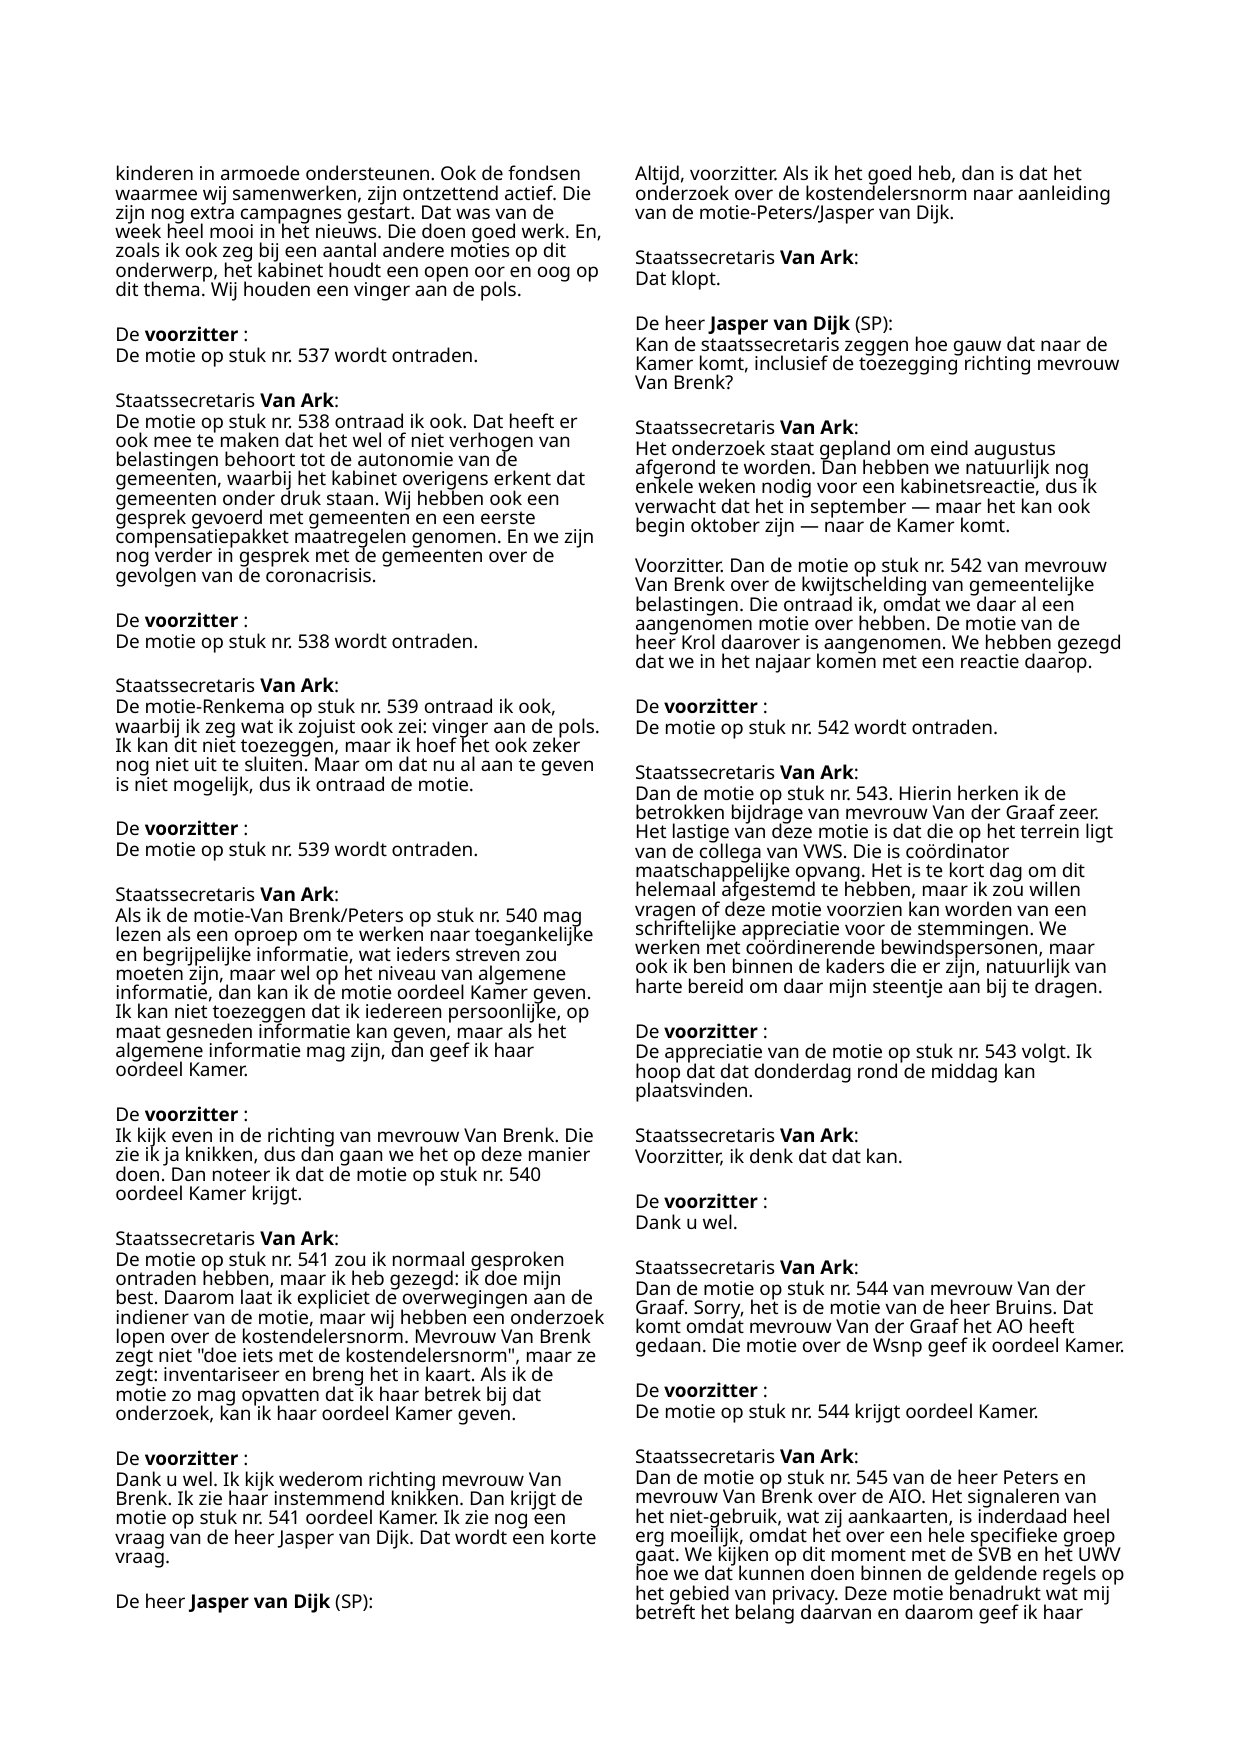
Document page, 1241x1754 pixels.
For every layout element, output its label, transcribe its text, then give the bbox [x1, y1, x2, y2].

text De voorzitter : [635, 1018, 1125, 1043]
text Altijd, voorzitter. Als ik het goed heb, dan is dat het onderzoek over de kostendelersnorm naar aanleiding van de motie-Peters/Jasper van Dijk. [635, 165, 1125, 223]
text De voorzitter : [635, 1188, 1125, 1214]
text Voorzitter. Dan de motie op stuk nr. 542 van mevrouw Van Brenk over de kwijtschelding van gemeentelijke belastingen. Die ontraad ik, omdat we daar al een aangenomen motie over hebben. De motie van de heer Krol daarover is aangenomen. We hebben gezegd dat we in het najaar komen met een reactie daarop. [635, 557, 1125, 673]
text De voorzitter : [115, 1101, 605, 1127]
text Dank u wel. [635, 1214, 1125, 1233]
text De motie-Renkema op stuk nr. 539 ontraad ik ook, waarbij ik zeg wat ik zojuist ook zei: vinger aan de pols. Ik kan dit niet toezeggen, maar ik hoef het ook zeker nog niet uit te sluiten. Maar om dat nu al aan te geven is niet mogelijk, dus ik ontraad de motie. [115, 698, 605, 795]
text Dank u wel. Ik kijk wederom richting mevrouw Van Brenk. Ik zie haar instemmend knikken. Dan krijgt de motie op stuk nr. 541 oordeel Kamer. Ik zie nog een vraag van de heer Jasper van Dijk. Dat wordt een korte vraag. [115, 1471, 605, 1567]
text Dan de motie op stuk nr. 545 van de heer Peters en mevrouw Van Brenk over de AIO. Het signaleren van het niet-gebruik, wat zij aankaarten, is inderdaad heel erg moeilijk, omdat het over een hele specifieke groep gaat. We kijken op dit moment met de SVB en het UWV hoe we dat kunnen doen binnen de geldende regels op het gebied van privacy. Deze motie benadrukt wat mij betreft het belang daarvan en daarom geef ik haar [635, 1469, 1125, 1623]
text De heer Jasper van Dijk (SP): [635, 310, 1125, 336]
text De motie op stuk nr. 538 wordt ontraden. [115, 633, 605, 652]
text Staatssecretaris Van Ark: [115, 673, 605, 698]
text De motie op stuk nr. 542 wordt ontraden. [635, 719, 1125, 738]
text De voorzitter : [115, 321, 605, 347]
text De heer Jasper van Dijk (SP): [115, 1588, 605, 1614]
text De motie op stuk nr. 537 wordt ontraden. [115, 347, 605, 366]
text Dat klopt. [635, 270, 1125, 289]
text Kan de staatssecretaris zeggen hoe gauw dat naar de Kamer komt, inclusief de toezegging richting mevrouw Van Brenk? [635, 336, 1125, 393]
text Staatssecretaris Van Ark: [635, 759, 1125, 785]
text De voorzitter : [115, 1445, 605, 1471]
text Staatssecretaris Van Ark: [635, 1443, 1125, 1469]
text De motie op stuk nr. 539 wordt ontraden. [115, 841, 605, 861]
text Staatssecretaris Van Ark: [115, 387, 605, 413]
text De voorzitter : [635, 1377, 1125, 1403]
text De motie op stuk nr. 538 ontraad ik ook. Dat heeft er ook mee te maken dat het wel of niet verhogen van belastingen behoort tot de autonomie van de gemeenten, waarbij het kabinet overigens erkent dat gemeenten onder druk staan. Wij hebben ook een gesprek gevoerd met gemeenten en een eerste compensatiepakket maatregelen genomen. En we zijn nog verder in gesprek met de gemeenten over de gevolgen van de coronacrisis. [115, 413, 605, 586]
text Staatssecretaris Van Ark: [635, 1122, 1125, 1148]
text Dan de motie op stuk nr. 543. Hierin herken ik de betrokken bijdrage van mevrouw Van der Graaf zeer. Het lastige van deze motie is dat die op het terrein ligt van de collega van VWS. Die is coördinator maatschappelijke opvang. Het is te kort dag om dit helemaal afgestemd te hebben, maar ik zou willen vragen of deze motie voorzien kan worden van een schriftelijke appreciatie voor de stemmingen. We werken met coördinerende bewindspersonen, maar ook ik ben binnen de kaders die er zijn, natuurlijk van harte bereid om daar mijn steentje aan bij te dragen. [635, 785, 1125, 997]
text kinderen in armoede ondersteunen. Ook de fondsen waarmee wij samenwerken, zijn ontzettend actief. Die zijn nog extra campagnes gestart. Dat was van de week heel mooi in het nieuws. Die doen goed werk. En, zoals ik ook zeg bij een aantal andere moties op dit onderwerp, het kabinet houdt een open oor en oog op dit thema. Wij houden een vinger aan de pols. [115, 165, 605, 300]
text Staatssecretaris Van Ark: [635, 1254, 1125, 1279]
text De motie op stuk nr. 541 zou ik normaal gesproken ontraden hebben, maar ik heb gezegd: ik doe mijn best. Daarom laat ik expliciet de overwegingen aan de indiener van de motie, maar wij hebben een onderzoek lopen over de kostendelersnorm. Mevrouw Van Brenk zegt niet "doe iets met de kostendelersnorm", maar ze zegt: inventariseer en breng het in kaart. Als ik de motie zo mag opvatten dat ik haar betrek bij dat onderzoek, kan ik haar oordeel Kamer geven. [115, 1251, 605, 1424]
text Het onderzoek staat gepland om eind augustus afgerond te worden. Dan hebben we natuurlijk nog enkele weken nodig voor een kabinetsreactie, dus ik verwacht dat het in september — maar het kan ook begin oktober zijn — naar de Kamer komt. [635, 440, 1125, 536]
text Voorzitter, ik denk dat dat kan. [635, 1148, 1125, 1167]
text De motie op stuk nr. 544 krijgt oordeel Kamer. [635, 1403, 1125, 1422]
text Ik kijk even in de richting van mevrouw Van Brenk. Die zie ik ja knikken, dus dan gaan we het op deze manier doen. Dan noteer ik dat de motie op stuk nr. 540 oordeel Kamer krijgt. [115, 1127, 605, 1204]
text De appreciatie van de motie op stuk nr. 543 volgt. Ik hoop dat dat donderdag rond de middag kan plaatsvinden. [635, 1043, 1125, 1101]
text De voorzitter : [115, 607, 605, 633]
text Staatssecretaris Van Ark: [115, 1225, 605, 1251]
text De voorzitter : [635, 693, 1125, 719]
text Staatssecretaris Van Ark: [635, 414, 1125, 440]
text De voorzitter : [115, 816, 605, 841]
text Staatssecretaris Van Ark: [115, 881, 605, 907]
text Staatssecretaris Van Ark: [635, 244, 1125, 270]
text Dan de motie op stuk nr. 544 van mevrouw Van der Graaf. Sorry, het is de motie van de heer Bruins. Dat komt omdat mevrouw Van der Graaf het AO heeft gedaan. Die motie over de Wsnp geef ik oordeel Kamer. [635, 1279, 1125, 1357]
text Als ik de motie-Van Brenk/Peters op stuk nr. 540 mag lezen als een oproep om te werken naar toegankelijke en begrijpelijke informatie, wat ieders streven zou moeten zijn, maar wel op het niveau van algemene informatie, dan kan ik de motie oordeel Kamer geven. Ik kan niet toezeggen dat ik iedereen persoonlijke, op maat gesneden informatie kan geven, maar als het algemene informatie mag zijn, dan geef ik haar oordeel Kamer. [115, 907, 605, 1081]
